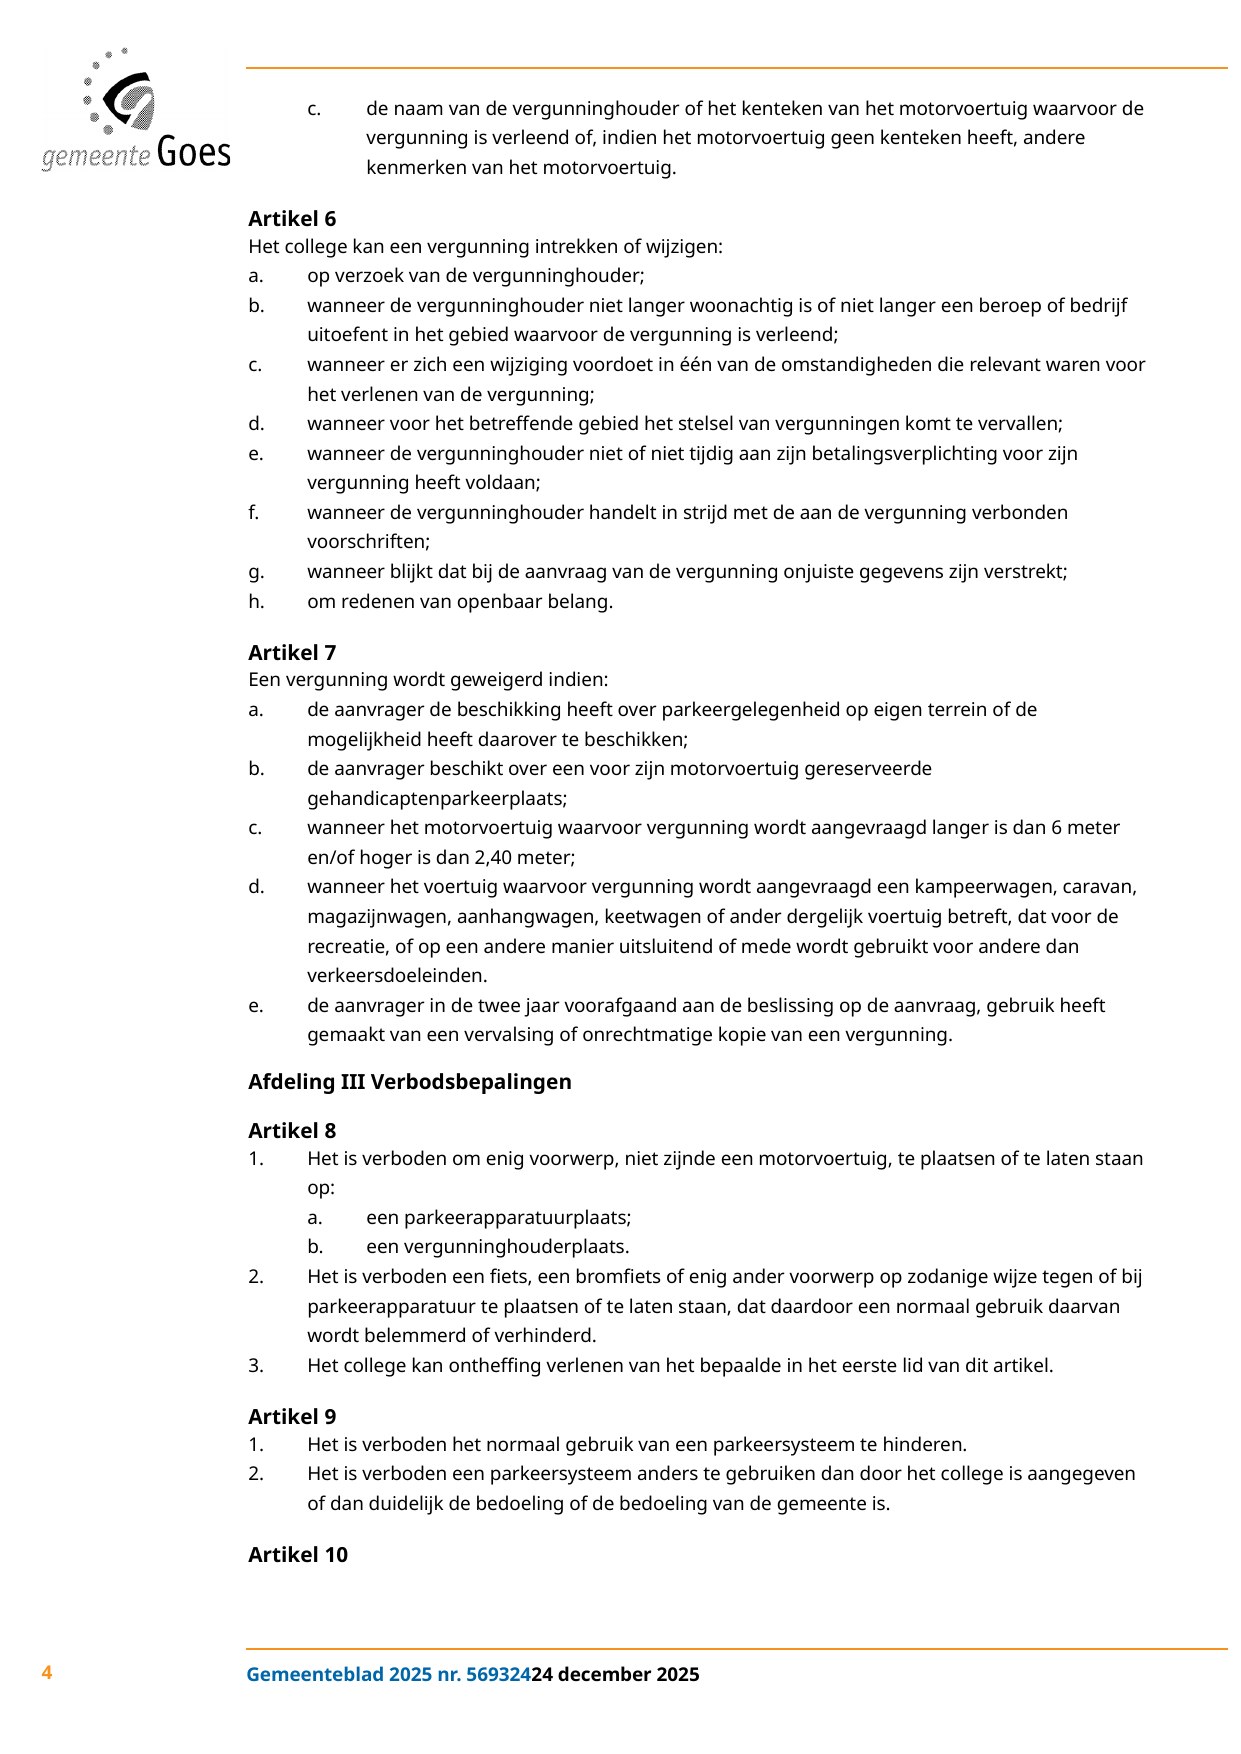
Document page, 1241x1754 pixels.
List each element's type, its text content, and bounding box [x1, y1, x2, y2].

list de aanvrager beschikt over een voor zijn motorvoertuig gereserveerde gehandicaptenparkeerplaats; [248, 755, 1152, 811]
text Artikel 8 [248, 1117, 1152, 1145]
text Artikel 7 [248, 638, 1152, 667]
list wanneer voor het betreffende gebied het stelsel van vergunningen komt te vervallen; [248, 410, 1152, 436]
list de aanvrager in de twee jaar voorafgaand aan de beslissing op de aanvraag, gebruik heeft gemaakt van een vervalsing of onrechtmatige kopie van een vergunning. [248, 992, 1152, 1047]
text Artikel 10 [248, 1541, 1152, 1569]
list een parkeerapparatuurplaats; [307, 1204, 1152, 1230]
list wanneer blijkt dat bij de aanvraag van de vergunning onjuiste gegevens zijn verstrekt; [248, 558, 1152, 584]
list de naam van de vergunninghouder of het kenteken van het motorvoertuig waarvoor de vergunning is verleend of, indien het motorvoertuig geen kenteken heeft, andere kenmerken van het motorvoertuig. [307, 95, 1152, 180]
list de aanvrager de beschikking heeft over parkeergelegenheid op eigen terrein of de mogelijkheid heeft daarover te beschikken; [248, 696, 1152, 752]
list wanneer de vergunninghouder niet of niet tijdig aan zijn betalingsverplichting voor zijn vergunning heeft voldaan; [248, 440, 1152, 495]
text Artikel 6 [248, 204, 1152, 233]
list Het is verboden om enig voorwerp, niet zijnde een motorvoertuig, te plaatsen of te laten staan op: [248, 1145, 1152, 1200]
text Artikel 9 [248, 1402, 1152, 1431]
list wanneer de vergunninghouder niet langer woonachtig is of niet langer een beroep of bedrijf uitoefent in het gebied waarvoor de vergunning is verleend; [248, 292, 1152, 347]
list Het is verboden een fiets, een bromfiets of enig ander voorwerp op zodanige wijze tegen of bij parkeerapparatuur te plaatsen of te laten staan, dat daardoor een normaal gebruik daarvan wordt belemmerd of verhinderd. [248, 1263, 1152, 1348]
list wanneer er zich een wijziging voordoet in één van de omstandigheden die relevant waren voor het verlenen van de vergunning; [248, 351, 1152, 406]
list wanneer het voertuig waarvoor vergunning wordt aangevraagd een kampeerwagen, caravan, magazijnwagen, aanhangwagen, keetwagen of ander dergelijk voertuig betreft, dat voor de recreatie, of op een andere manier uitsluitend of mede wordt gebruikt voor andere dan verkeersdoeleinden. [248, 874, 1152, 988]
text Het college kan een vergunning intrekken of wijzigen: [248, 233, 1152, 258]
text Afdeling III Verbodsbepalingen [248, 1067, 1152, 1096]
text Een vergunning wordt geweigerd indien: [248, 667, 1152, 692]
list om redenen van openbaar belang. [248, 588, 1152, 613]
picture [41, 47, 231, 172]
list Het college kan ontheffing verlenen van het bepaalde in het eerste lid van dit artikel. [248, 1352, 1152, 1378]
list Het is verboden het normaal gebruik van een parkeersysteem te hinderen. [248, 1431, 1152, 1457]
list wanneer de vergunninghouder handelt in strijd met de aan de vergunning verbonden voorschriften; [248, 499, 1152, 554]
list op verzoek van de vergunninghouder; [248, 262, 1152, 288]
list wanneer het motorvoertuig waarvoor vergunning wordt aangevraagd langer is dan 6 meter en/of hoger is dan 2,40 meter; [248, 814, 1152, 870]
list Het is verboden een parkeersysteem anders te gebruiken dan door het college is aangegeven of dan duidelijk de bedoeling of de bedoeling van de gemeente is. [248, 1461, 1152, 1516]
list een vergunninghouderplaats. [307, 1234, 1152, 1259]
